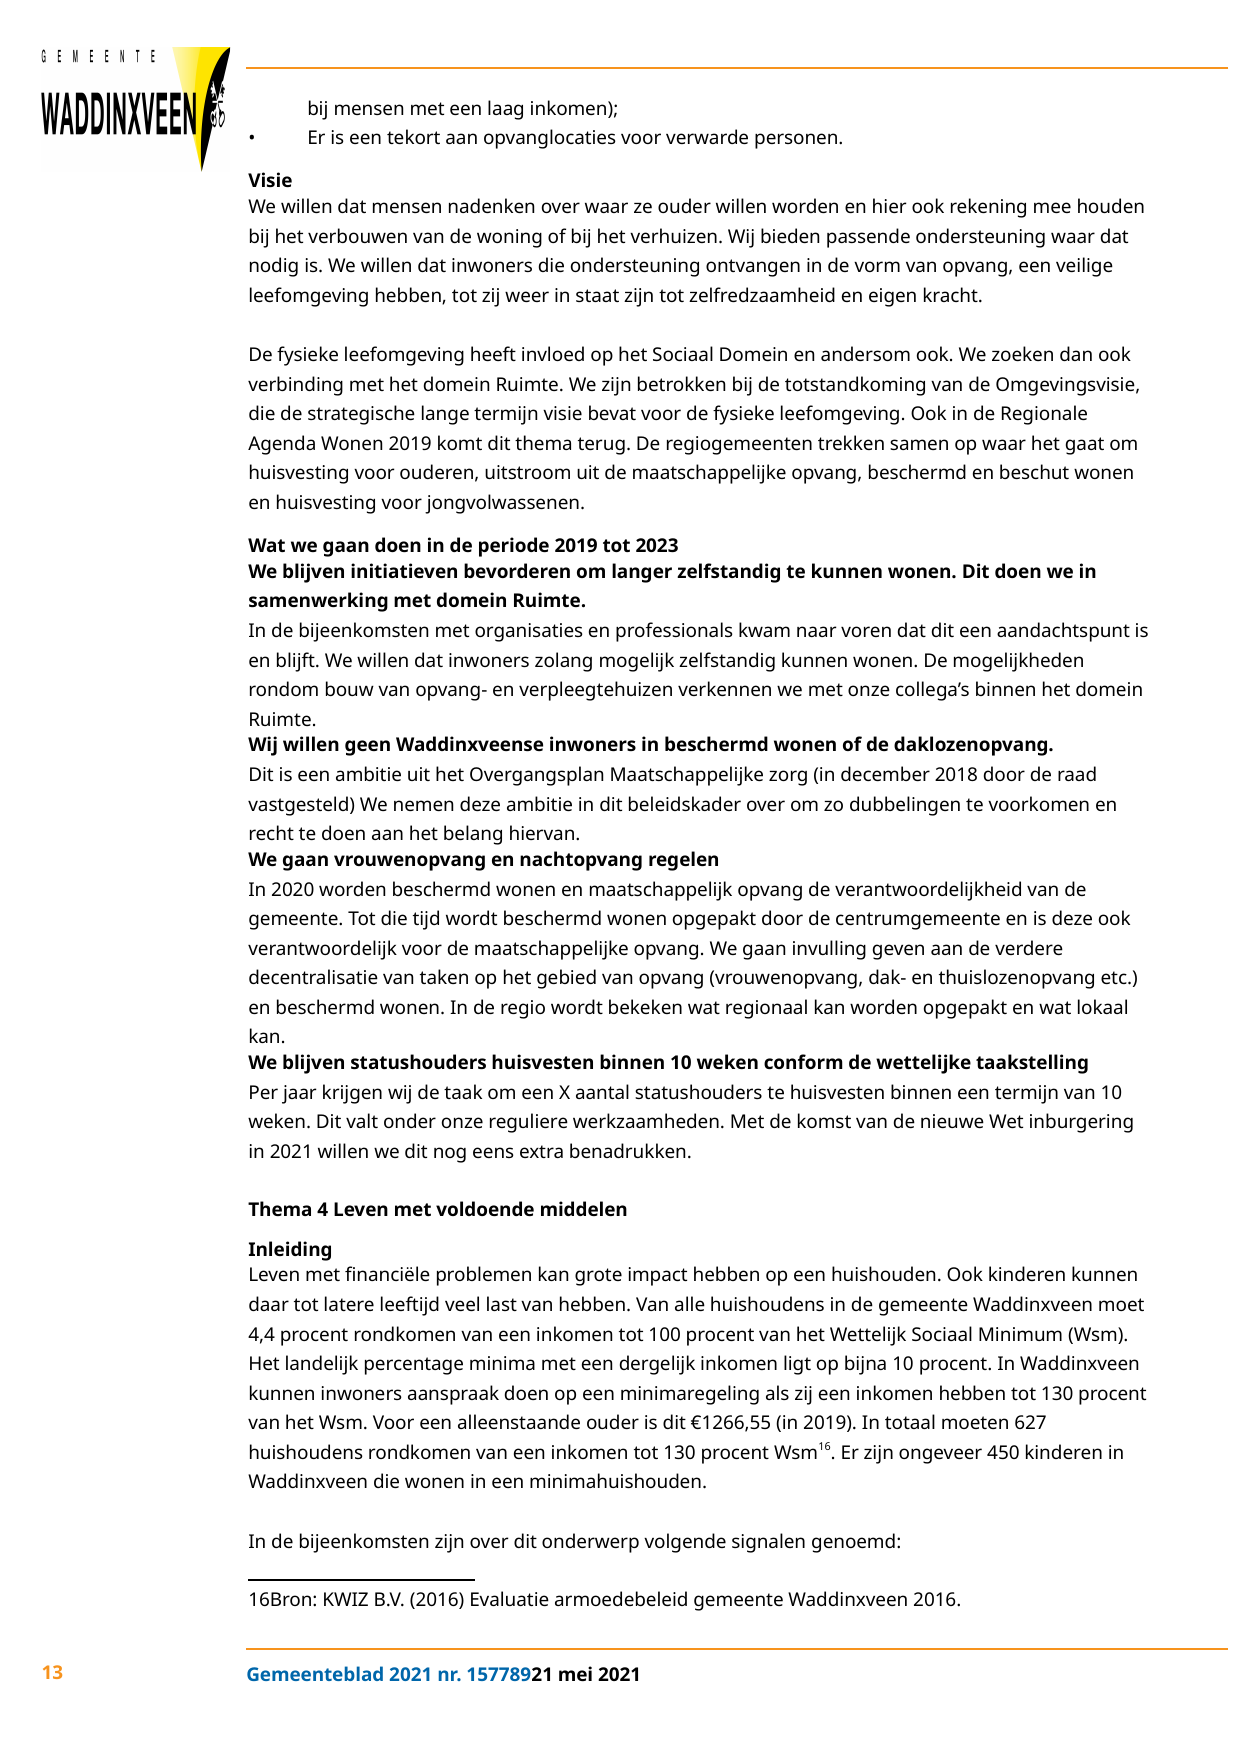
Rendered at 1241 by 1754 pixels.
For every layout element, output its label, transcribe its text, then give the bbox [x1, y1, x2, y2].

text Wat we gaan doen in de periode 2019 tot 2023 [248, 532, 1152, 558]
table_header We blijven initiatieven bevorderen om langer zelfstandig te kunnen wonen. Dit doen we in samenwerking met domein Ruimte. In de bijeenkomsten met organisaties en professionals kwam naar voren dat dit een aandachtspunt is en blijft. We willen dat inwoners zolang mogelijk zelfstandig kunnen wonen. De mogelijkheden rondom bouw van opvang- en verpleegtehuizen verkennen we met onze collega’s binnen het domein Ruimte. [248, 558, 1152, 732]
picture [41, 47, 231, 172]
text Inleiding [248, 1236, 1152, 1262]
table_cell Wij willen geen Waddinxveense inwoners in beschermd wonen of de daklozenopvang. Dit is een ambitie uit het Overgangsplan Maatschappelijke zorg (in december 2018 door de raad vastgesteld) We nemen deze ambitie in dit beleidskader over om zo dubbelingen te voorkomen en recht te doen aan het belang hiervan. [248, 732, 1152, 846]
table_cell We blijven statushouders huisvesten binnen 10 weken conform de wettelijke taakstelling Per jaar krijgen wij de taak om een X aantal statushouders te huisvesten binnen een termijn van 10 weken. Dit valt onder onze reguliere werkzaamheden. Met de komst van de nieuwe Wet inburgering in 2021 willen we dit nog eens extra benadrukken. [248, 1049, 1152, 1164]
list bij mensen met een laag inkomen); [248, 95, 1152, 121]
text De fysieke leefomgeving heeft invloed op het Sociaal Domein en andersom ook. We zoeken dan ook verbinding met het domein Ruimte. We zijn betrokken bij de totstandkoming van de Omgevingsvisie, die de strategische lange termijn visie bevat voor de fysieke leefomgeving. Ook in de Regionale Agenda Wonen 2019 komt dit thema terug. De regiogemeenten trekken samen op waar het gaat om huisvesting voor ouderen, uitstroom uit de maatschappelijke opvang, beschermd en beschut wonen en huisvesting voor jongvolwassenen. [248, 341, 1152, 515]
table_cell We gaan vrouwenopvang en nachtopvang regelen In 2020 worden beschermd wonen en maatschappelijk opvang de verantwoordelijkheid van de gemeente. Tot die tijd wordt beschermd wonen opgepakt door de centrumgemeente en is deze ook verantwoordelijk voor de maatschappelijke opvang. We gaan invulling geven aan de verdere decentralisatie van taken op het gebied van opvang (vrouwenopvang, dak- en thuislozenopvang etc.) en beschermd wonen. In de regio wordt bekeken wat regionaal kan worden opgepakt en wat lokaal kan. [248, 846, 1152, 1049]
list Er is een tekort aan opvanglocaties voor verwarde personen. [248, 124, 1152, 150]
text In de bijeenkomsten zijn over dit onderwerp volgende signalen genoemd: [248, 1528, 1152, 1554]
text We willen dat mensen nadenken over waar ze ouder willen worden en hier ook rekening mee houden bij het verbouwen van de woning of bij het verhuizen. Wij bieden passende ondersteuning waar dat nodig is. We willen dat inwoners die ondersteuning ontvangen in de vorm van opvang, een veilige leefomgeving hebben, tot zij weer in staat zijn tot zelfredzaamheid en eigen kracht. [248, 193, 1152, 308]
text Thema 4 Leven met voldoende middelen [248, 1197, 1152, 1222]
text Leven met financiële problemen kan grote impact hebben op een huishouden. Ook kinderen kunnen daar tot latere leeftijd veel last van hebben. Van alle huishoudens in de gemeente Waddinxveen moet 4,4 procent rondkomen van een inkomen tot 100 procent van het Wettelijk Sociaal Minimum (Wsm). Het landelijk percentage minima met een dergelijk inkomen ligt op bijna 10 procent. In Waddinxveen kunnen inwoners aanspraak doen op een minimaregeling als zij een inkomen hebben tot 130 procent van het Wsm. Voor een alleenstaande ouder is dit €1266,55 (in 2019). In totaal moeten 627 huishoudens rondkomen van een inkomen tot 130 procent Wsm. Er zijn ongeveer 450 kinderen in Waddinxveen die wonen in een minimahuishouden. [248, 1262, 1152, 1494]
text Visie [248, 167, 1152, 193]
text Bron: KWIZ B.V. (2016) Evaluatie armoedebeleid gemeente Waddinxveen 2016. [248, 1586, 1152, 1612]
